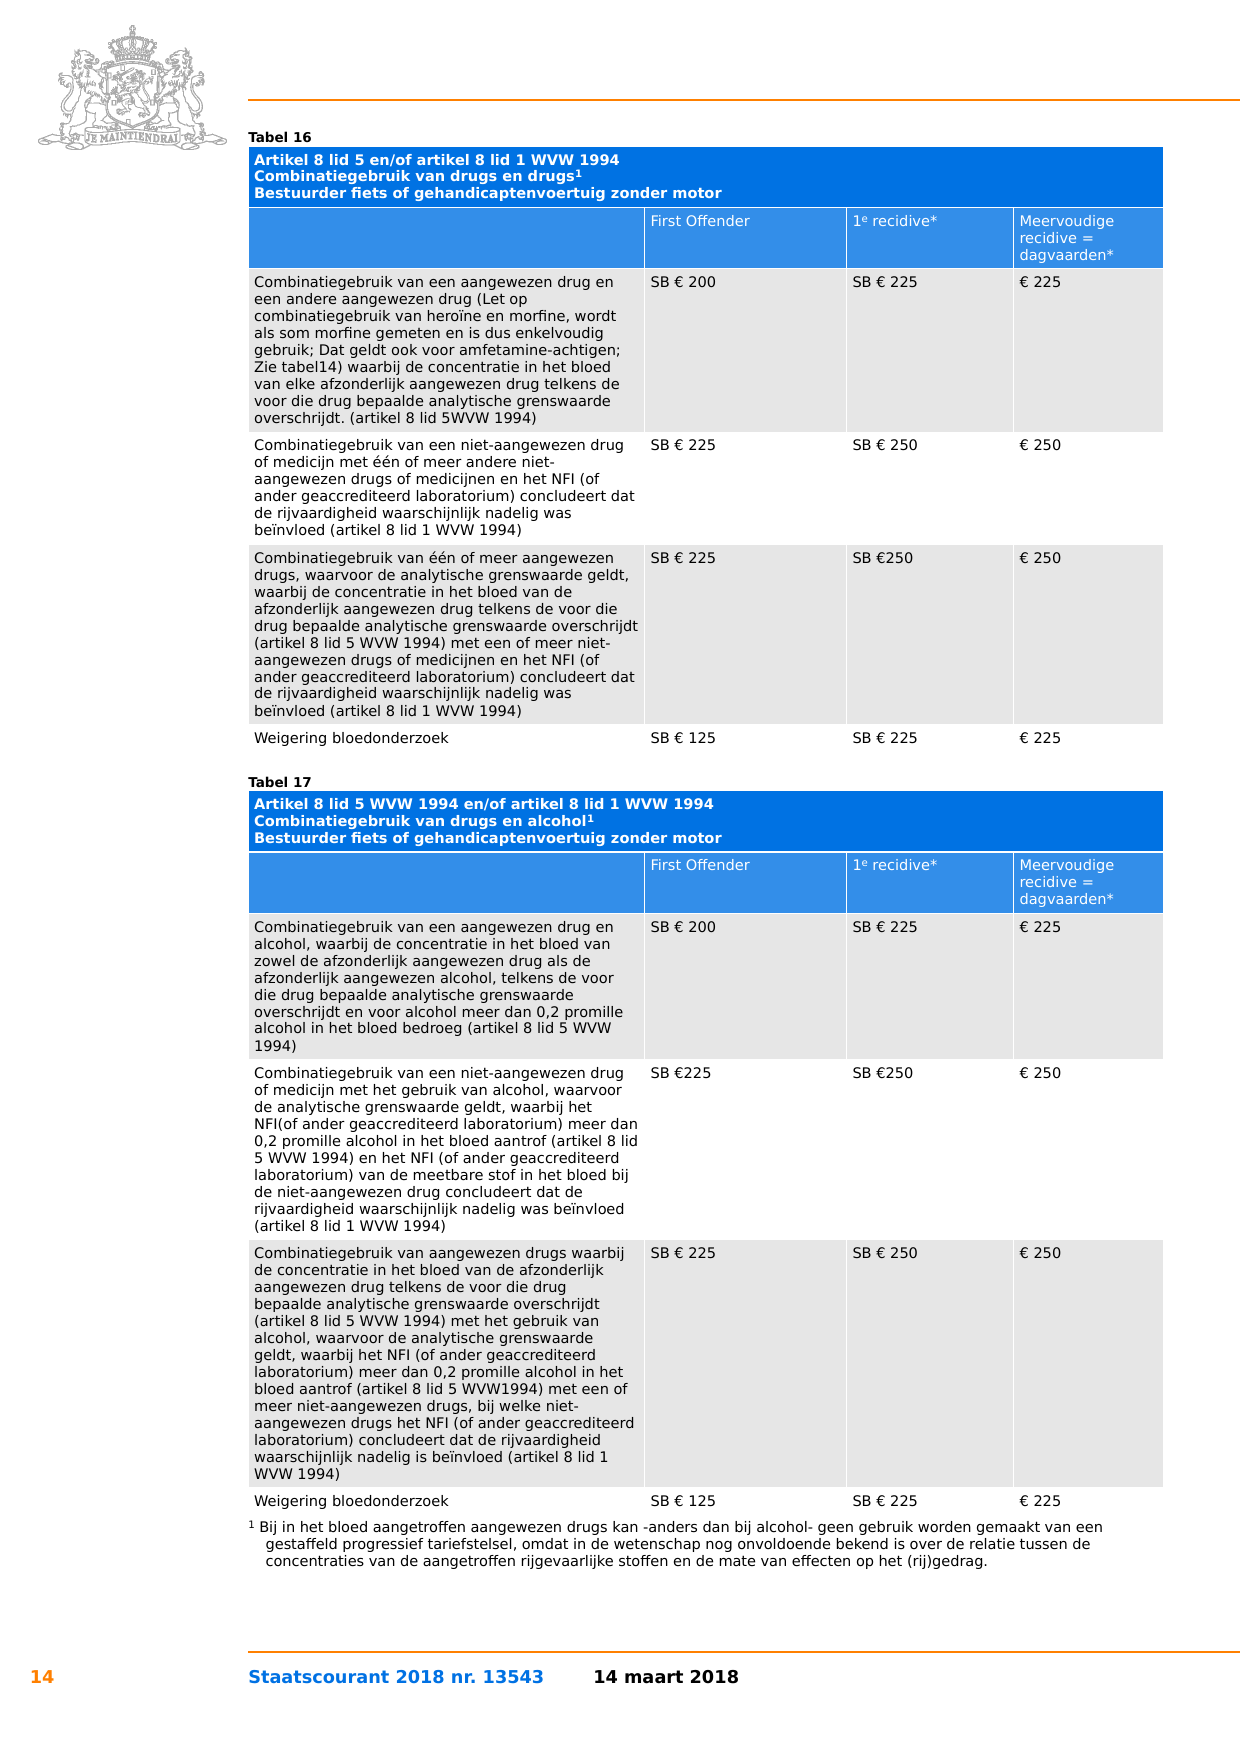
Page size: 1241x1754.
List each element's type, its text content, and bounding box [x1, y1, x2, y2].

table_cell SB € 125 [645, 725, 846, 751]
table_cell Combinatiegebruik van één of meer aangewezen drugs, waarvoor de analytische grenswaarde geldt, waarbij de concentratie in het bloed van de afzonderlijk aangewezen drug telkens de voor die drug bepaalde analytische grenswaarde overschrijdt (artikel 8 lid 5 WVW 1994) met een of meer niet-aangewezen drugs of medicijnen en het NFI (of ander geaccrediteerd laboratorium) concludeert dat de rijvaardigheid waarschijnlijk nadelig was beïnvloed (artikel 8 lid 1 WVW 1994) [249, 545, 644, 724]
table_cell € 250 [1014, 1240, 1163, 1487]
table_cell 1e recidive* [847, 853, 1013, 913]
table_cell SB € 225 [847, 914, 1013, 1059]
table_cell SB € 225 [645, 1240, 846, 1487]
table_cell Artikel 8 lid 5 WVW 1994 en/of artikel 8 lid 1 WVW 1994 Combinatiegebruik van drugs en alcohol1 Bestuurder fiets of gehandicaptenvoertuig zonder motor [249, 791, 1163, 851]
table_cell € 250 [1014, 1060, 1163, 1239]
table_cell Combinatiegebruik van een niet-aangewezen drug of medicijn met het gebruik van alcohol, waarvoor de analytische grenswaarde geldt, waarbij het NFI(of ander geaccrediteerd laboratorium) meer dan 0,2 promille alcohol in het bloed aantrof (artikel 8 lid 5 WVW 1994) en het NFI (of ander geaccrediteerd laboratorium) van de meetbare stof in het bloed bij de niet-aangewezen drug concludeert dat de rijvaardigheid waarschijnlijk nadelig was beïnvloed (artikel 8 lid 1 WVW 1994) [249, 1060, 644, 1239]
table_cell € 225 [1014, 725, 1163, 751]
table_cell SB € 225 [847, 725, 1013, 751]
table_cell SB €250 [847, 1060, 1013, 1239]
table_cell SB €250 [847, 545, 1013, 724]
table_cell 1 Bij in het bloed aangetroffen aangewezen drugs kan -anders dan bij alcohol- geen gebruik worden gemaakt van een gestaffeld progressief tariefstelsel, omdat in de wetenschap nog onvoldoende bekend is over de relatie tussen de concentraties van de aangetroffen rijgevaarlijke stoffen en de mate van effecten op het (rij)gedrag. [248, 1516, 1163, 1569]
table_cell Weigering bloedonderzoek [249, 725, 644, 751]
table_cell Combinatiegebruik van een aangewezen drug en alcohol, waarbij de concentratie in het bloed van zowel de afzonderlijk aangewezen drug als de afzonderlijk aangewezen alcohol, telkens de voor die drug bepaalde analytische grenswaarde overschrijdt en voor alcohol meer dan 0,2 promille alcohol in het bloed bedroeg (artikel 8 lid 5 WVW 1994) [249, 914, 644, 1059]
table_cell SB €225 [645, 1060, 846, 1239]
table_cell Weigering bloedonderzoek [249, 1489, 644, 1515]
table_cell € 225 [1014, 914, 1163, 1059]
table_header Tabel 17 [248, 774, 1163, 790]
table_cell € 250 [1014, 433, 1163, 544]
table_cell 1e recidive* [847, 208, 1013, 268]
table_cell SB € 225 [645, 433, 846, 544]
table_cell First Offender [645, 853, 846, 913]
picture [38, 25, 227, 150]
table_cell Combinatiegebruik van aangewezen drugs waarbij de concentratie in het bloed van de afzonderlijk aangewezen drug telkens de voor die drug bepaalde analytische grenswaarde overschrijdt (artikel 8 lid 5 WVW 1994) met het gebruik van alcohol, waarvoor de analytische grenswaarde geldt, waarbij het NFI (of ander geaccrediteerd laboratorium) meer dan 0,2 promille alcohol in het bloed aantrof (artikel 8 lid 5 WVW1994) met een of meer niet-aangewezen drugs, bij welke niet-aangewezen drugs het NFI (of ander geaccrediteerd laboratorium) concludeert dat de rijvaardigheid waarschijnlijk nadelig is beïnvloed (artikel 8 lid 1 WVW 1994) [249, 1240, 644, 1487]
table_cell SB € 125 [645, 1489, 846, 1515]
table_cell € 250 [1014, 545, 1163, 724]
table_cell Combinatiegebruik van een niet-aangewezen drug of medicijn met één of meer andere niet-aangewezen drugs of medicijnen en het NFI (of ander geaccrediteerd laboratorium) concludeert dat de rijvaardigheid waarschijnlijk nadelig was beïnvloed (artikel 8 lid 1 WVW 1994) [249, 433, 644, 544]
table_cell SB € 225 [645, 545, 846, 724]
table_cell SB € 225 [847, 1489, 1013, 1515]
table_cell € 225 [1014, 269, 1163, 432]
table_cell Artikel 8 lid 5 en/of artikel 8 lid 1 WVW 1994 Combinatiegebruik van drugs en drugs1 Bestuurder fiets of gehandicaptenvoertuig zonder motor [249, 147, 1163, 207]
table_cell SB € 200 [645, 269, 846, 432]
table_cell SB € 250 [847, 433, 1013, 544]
table_cell First Offender [645, 208, 846, 268]
table_header Tabel 16 [248, 130, 1163, 146]
table_cell SB € 200 [645, 914, 846, 1059]
table_cell SB € 250 [847, 1240, 1013, 1487]
table_cell Meervoudige recidive = dagvaarden* [1014, 853, 1163, 913]
table_cell Combinatiegebruik van een aangewezen drug en een andere aangewezen drug (Let op combinatiegebruik van heroïne en morfine, wordt als som morfine gemeten en is dus enkelvoudig gebruik; Dat geldt ook voor amfetamine-achtigen; Zie tabel14) waarbij de concentratie in het bloed van elke afzonderlijk aangewezen drug telkens de voor die drug bepaalde analytische grenswaarde overschrijdt. (artikel 8 lid 5WVW 1994) [249, 269, 644, 432]
table_cell SB € 225 [847, 269, 1013, 432]
table_cell [249, 208, 644, 268]
table_cell [249, 853, 644, 913]
table_cell € 225 [1014, 1489, 1163, 1515]
table_cell Meervoudige recidive = dagvaarden* [1014, 208, 1163, 268]
